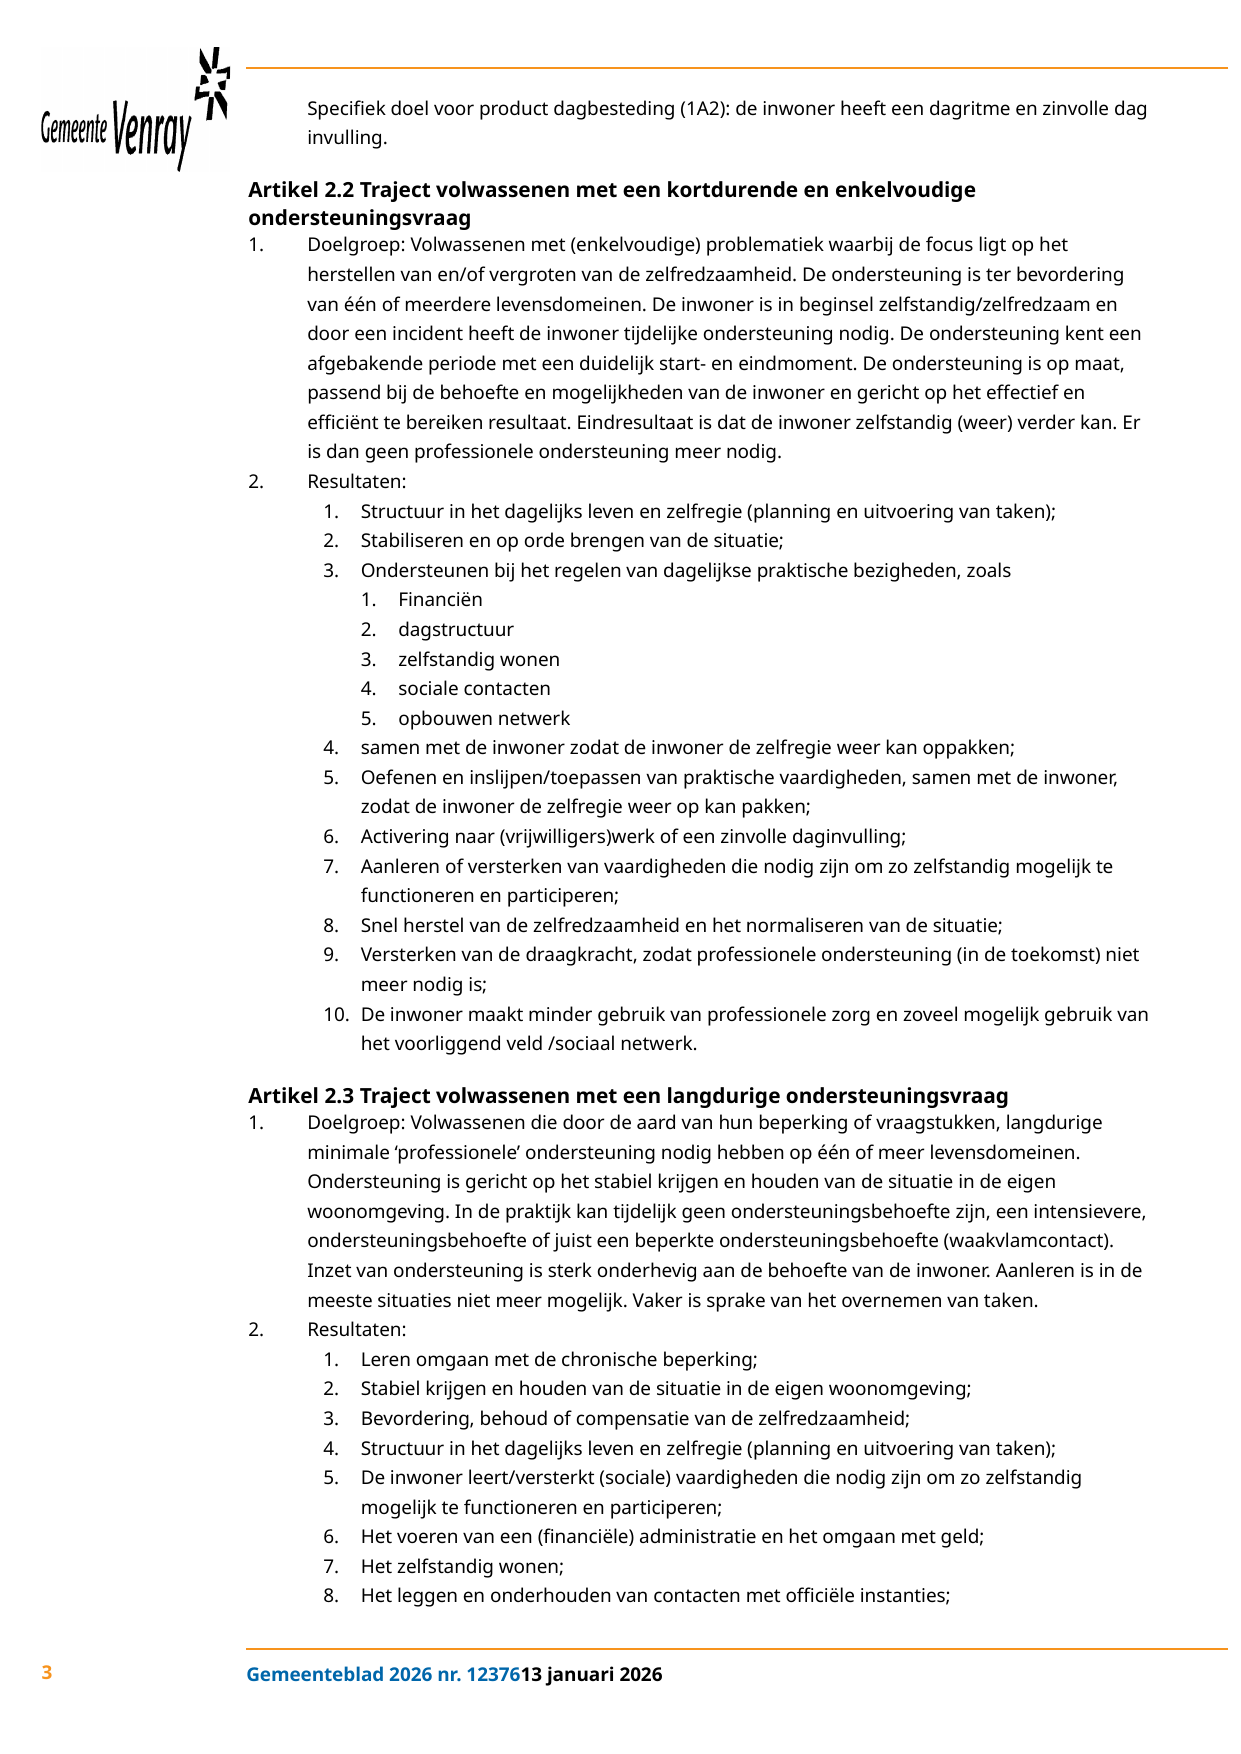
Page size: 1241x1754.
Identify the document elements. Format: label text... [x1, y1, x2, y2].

list Versterken van de draagkracht, zodat professionele ondersteuning (in de toekomst) niet meer nodig is; [323, 942, 1152, 997]
list Doelgroep: Volwassenen die door de aard van hun beperking of vraagstukken, langdurige minimale ‘professionele’ ondersteuning nodig hebben op één of meer levensdomeinen. Ondersteuning is gericht op het stabiel krijgen en houden van de situatie in de eigen woonomgeving. In de praktijk kan tijdelijk geen ondersteuningsbehoefte zijn, een intensievere, ondersteuningsbehoefte of juist een beperkte ondersteuningsbehoefte (waakvlamcontact). Inzet van ondersteuning is sterk onderhevig aan de behoefte van de inwoner. Aanleren is in de meeste situaties niet meer mogelijk. Vaker is sprake van het overnemen van taken. [248, 1109, 1152, 1312]
list Aanleren of versterken van vaardigheden die nodig zijn om zo zelfstandig mogelijk te functioneren en participeren; [323, 853, 1152, 908]
list Resultaten: [248, 468, 1152, 494]
list Specifiek doel voor product dagbesteding (1A2): de inwoner heeft een dagritme en zinvolle dag invulling. [248, 95, 1152, 150]
list opbouwen netwerk [361, 705, 1152, 731]
text Artikel 2.2 Traject volwassenen met een kortdurende en enkelvoudige ondersteuningsvraag [248, 175, 1152, 232]
list Snel herstel van de zelfredzaamheid en het normaliseren van de situatie; [323, 912, 1152, 938]
list Het leggen en onderhouden van contacten met officiële instanties; [323, 1583, 1152, 1608]
list Het voeren van een (financiële) administratie en het omgaan met geld; [323, 1523, 1152, 1549]
list Doelgroep: Volwassenen met (enkelvoudige) problematiek waarbij de focus ligt op het herstellen van en/of vergroten van de zelfredzaamheid. De ondersteuning is ter bevordering van één of meerdere levensdomeinen. De inwoner is in beginsel zelfstandig/zelfredzaam en door een incident heeft de inwoner tijdelijke ondersteuning nodig. De ondersteuning kent een afgebakende periode met een duidelijk start- en eindmoment. De ondersteuning is op maat, passend bij de behoefte en mogelijkheden van de inwoner en gericht op het effectief en efficiënt te bereiken resultaat. Eindresultaat is dat de inwoner zelfstandig (weer) verder kan. Er is dan geen professionele ondersteuning meer nodig. [248, 232, 1152, 464]
list Structuur in het dagelijks leven en zelfregie (planning en uitvoering van taken); [323, 1435, 1152, 1460]
list Oefenen en inslijpen/toepassen van praktische vaardigheden, samen met de inwoner, zodat de inwoner de zelfregie weer op kan pakken; [323, 764, 1152, 819]
list sociale contacten [361, 675, 1152, 701]
list dagstructuur [361, 616, 1152, 642]
text Artikel 2.3 Traject volwassenen met een langdurige ondersteuningsvraag [248, 1081, 1152, 1109]
list Ondersteunen bij het regelen van dagelijkse praktische bezigheden, zoals [323, 557, 1152, 583]
list samen met de inwoner zodat de inwoner de zelfregie weer kan oppakken; [323, 734, 1152, 760]
list De inwoner maakt minder gebruik van professionele zorg en zoveel mogelijk gebruik van het voorliggend veld /sociaal netwerk. [323, 1001, 1152, 1056]
list De inwoner leert/versterkt (sociale) vaardigheden die nodig zijn om zo zelfstandig mogelijk te functioneren en participeren; [323, 1464, 1152, 1519]
list Financiën [361, 587, 1152, 612]
list Het zelfstandig wonen; [323, 1553, 1152, 1579]
list Stabiliseren en op orde brengen van de situatie; [323, 527, 1152, 553]
picture [41, 47, 231, 172]
list zelfstandig wonen [361, 646, 1152, 672]
list Resultaten: [248, 1316, 1152, 1342]
list Bevordering, behoud of compensatie van de zelfredzaamheid; [323, 1405, 1152, 1431]
list Structuur in het dagelijks leven en zelfregie (planning en uitvoering van taken); [323, 498, 1152, 524]
list Stabiel krijgen en houden van de situatie in de eigen woonomgeving; [323, 1376, 1152, 1401]
list Activering naar (vrijwilligers)werk of een zinvolle daginvulling; [323, 823, 1152, 849]
list Leren omgaan met de chronische beperking; [323, 1346, 1152, 1372]
